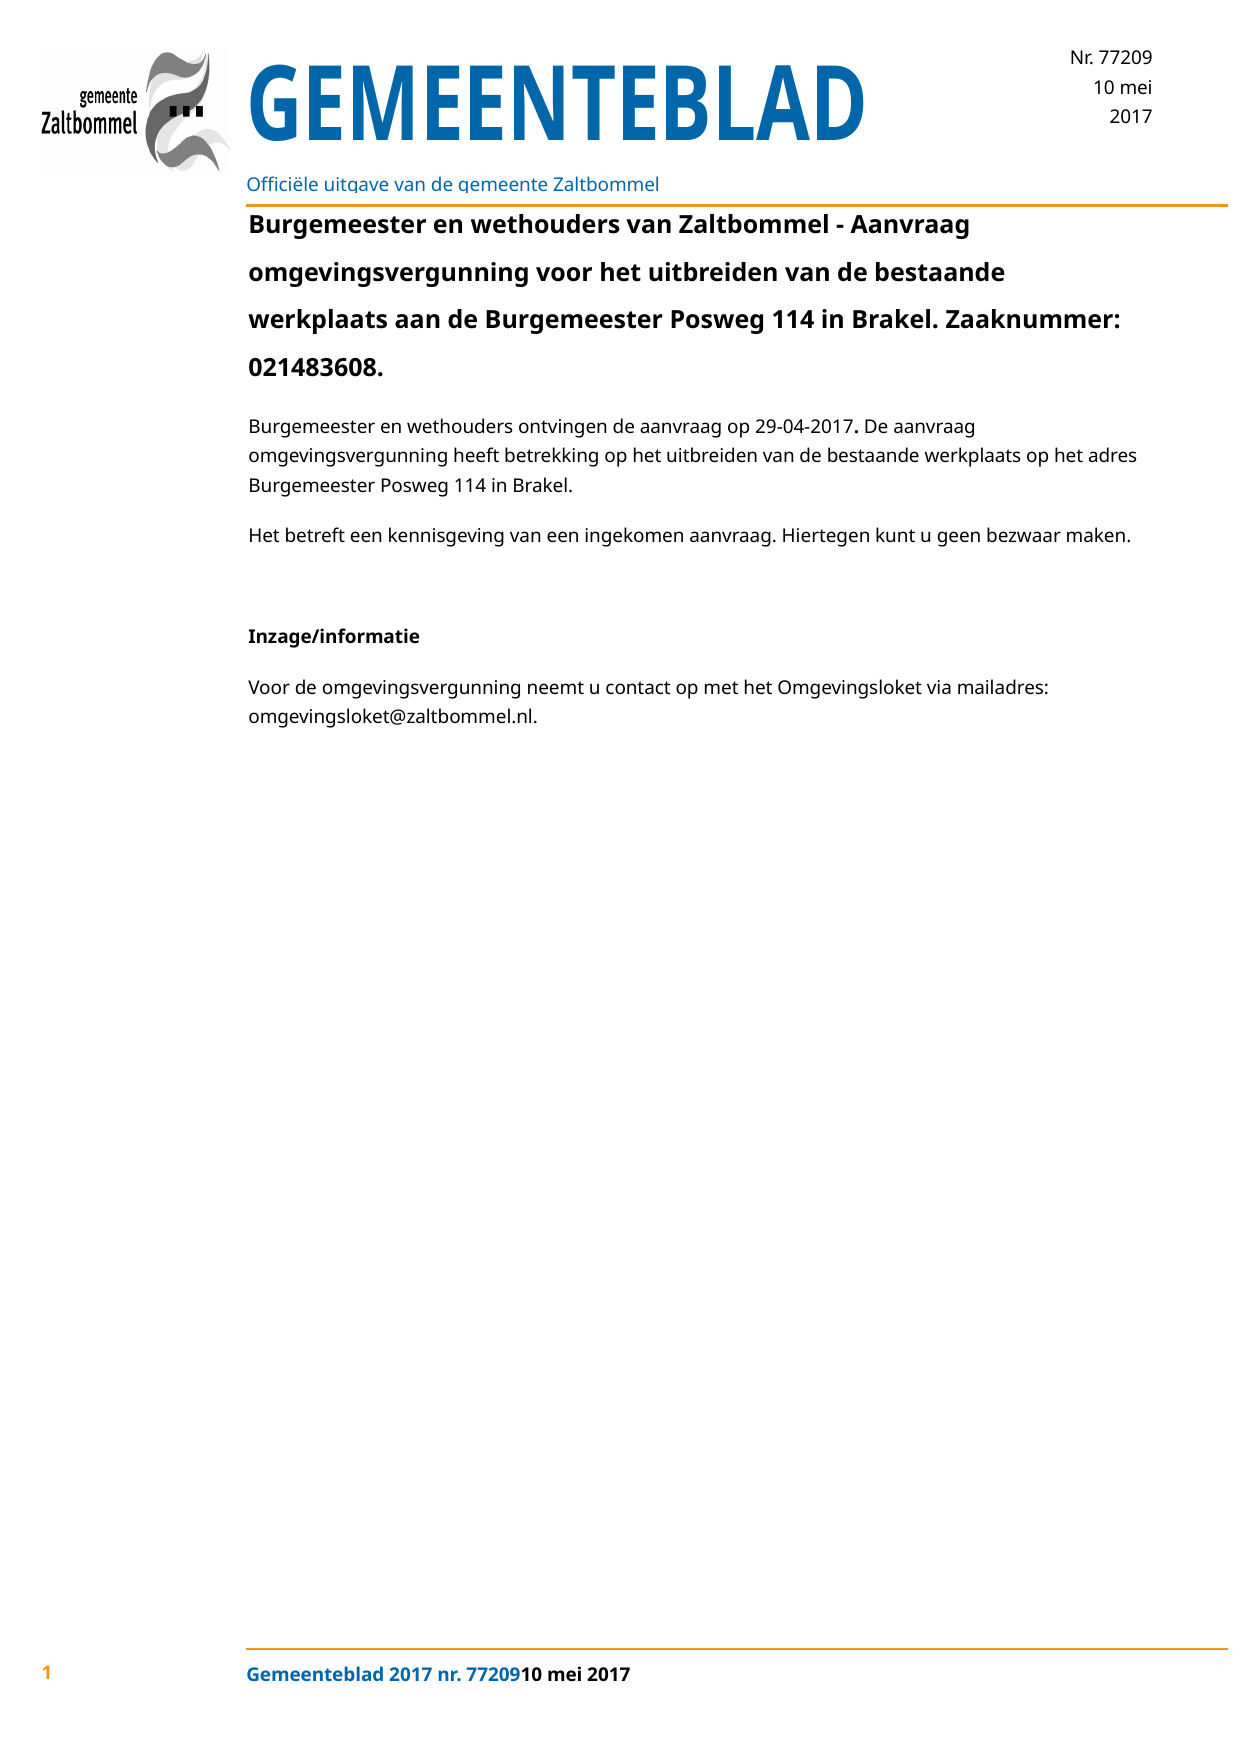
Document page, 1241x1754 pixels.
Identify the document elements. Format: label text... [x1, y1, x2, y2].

text Het betreft een kennisgeving van een ingekomen aanvraag. Hiertegen kunt u geen bezwaar maken. [248, 523, 1152, 548]
text Burgemeester en wethouders ontvingen de aanvraag op 29-04-2017. De aanvraag omgevingsvergunning heeft betrekking op het uitbreiden van de bestaande werkplaats op het adres Burgemeester Posweg 114 in Brakel. [248, 413, 1152, 498]
text Voor de omgevingsvergunning neemt u contact op met het Omgevingsloket via mailadres: omgevingsloket@zaltbommel.nl. [248, 674, 1152, 729]
text Inzage/informatie [248, 623, 1152, 649]
text Burgemeester en wethouders van Zaltbommel - Aanvraag omgevingsvergunning voor het uitbreiden van de bestaande werkplaats aan de Burgemeester Posweg 114 in Brakel. Zaaknummer: 021483608. [248, 207, 1152, 384]
picture [41, 47, 231, 172]
